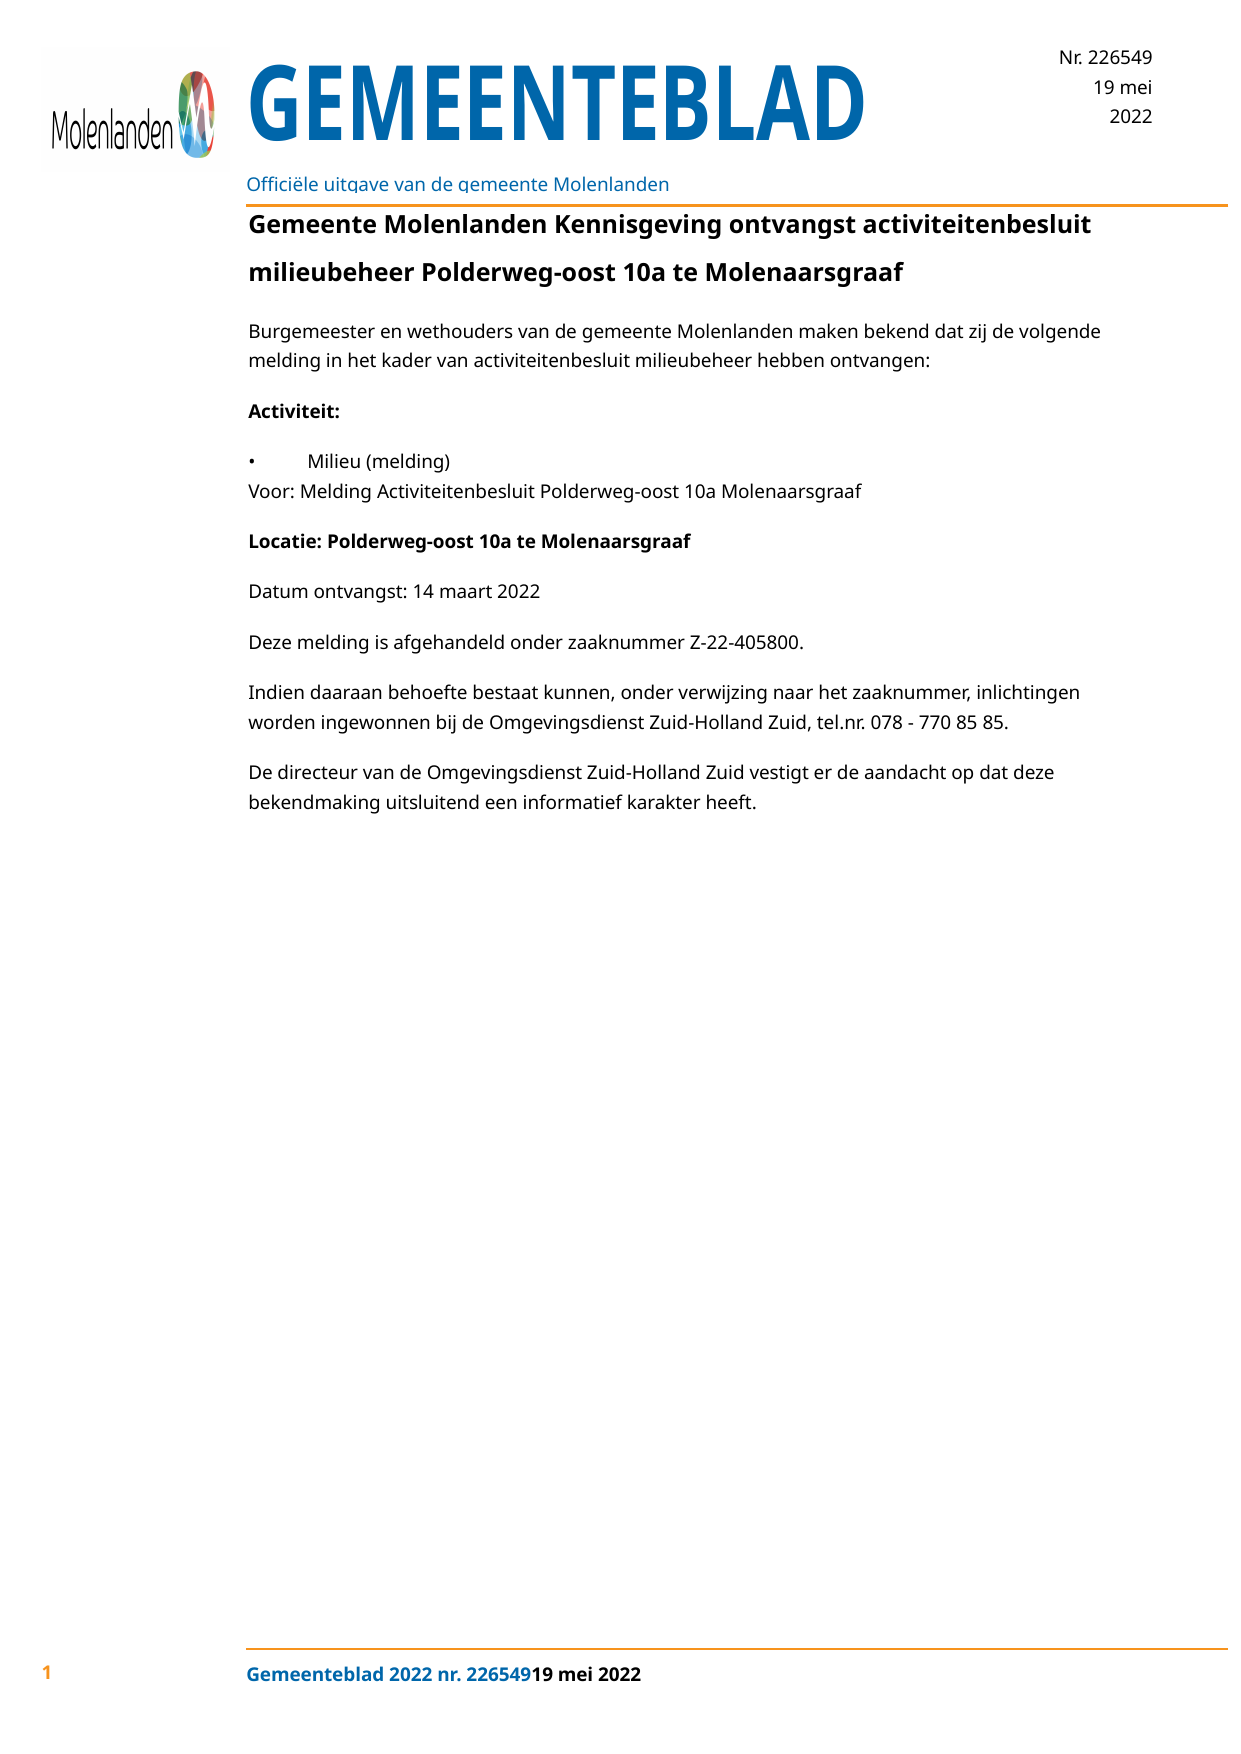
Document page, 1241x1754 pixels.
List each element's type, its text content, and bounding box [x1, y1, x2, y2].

text Locatie: Polderweg-oost 10a te Molenaarsgraaf [248, 528, 1152, 554]
picture [41, 47, 231, 172]
text Voor: Melding Activiteitenbesluit Polderweg-oost 10a Molenaarsgraaf [248, 478, 1152, 504]
text Datum ontvangst: 14 maart 2022 [248, 579, 1152, 604]
text De directeur van de Omgevingsdienst Zuid-Holland Zuid vestigt er de aandacht op dat deze bekendmaking uitsluitend een informatief karakter heeft. [248, 759, 1152, 815]
text Deze melding is afgehandeld onder zaaknummer Z-22-405800. [248, 629, 1152, 655]
text Indien daaraan behoefte bestaat kunnen, onder verwijzing naar het zaaknummer, inlichtingen worden ingewonnen bij de Omgevingsdienst Zuid-Holland Zuid, tel.nr. 078 - 770 85 85. [248, 679, 1152, 735]
text Gemeente Molenlanden Kennisgeving ontvangst activiteitenbesluit milieubeheer Polderweg-oost 10a te Molenaarsgraaf [248, 207, 1152, 288]
list Milieu (melding) [248, 448, 1152, 474]
text Burgemeester en wethouders van de gemeente Molenlanden maken bekend dat zij de volgende melding in het kader van activiteitenbesluit milieubeheer hebben ontvangen: [248, 318, 1152, 373]
text Activiteit: [248, 398, 1152, 424]
